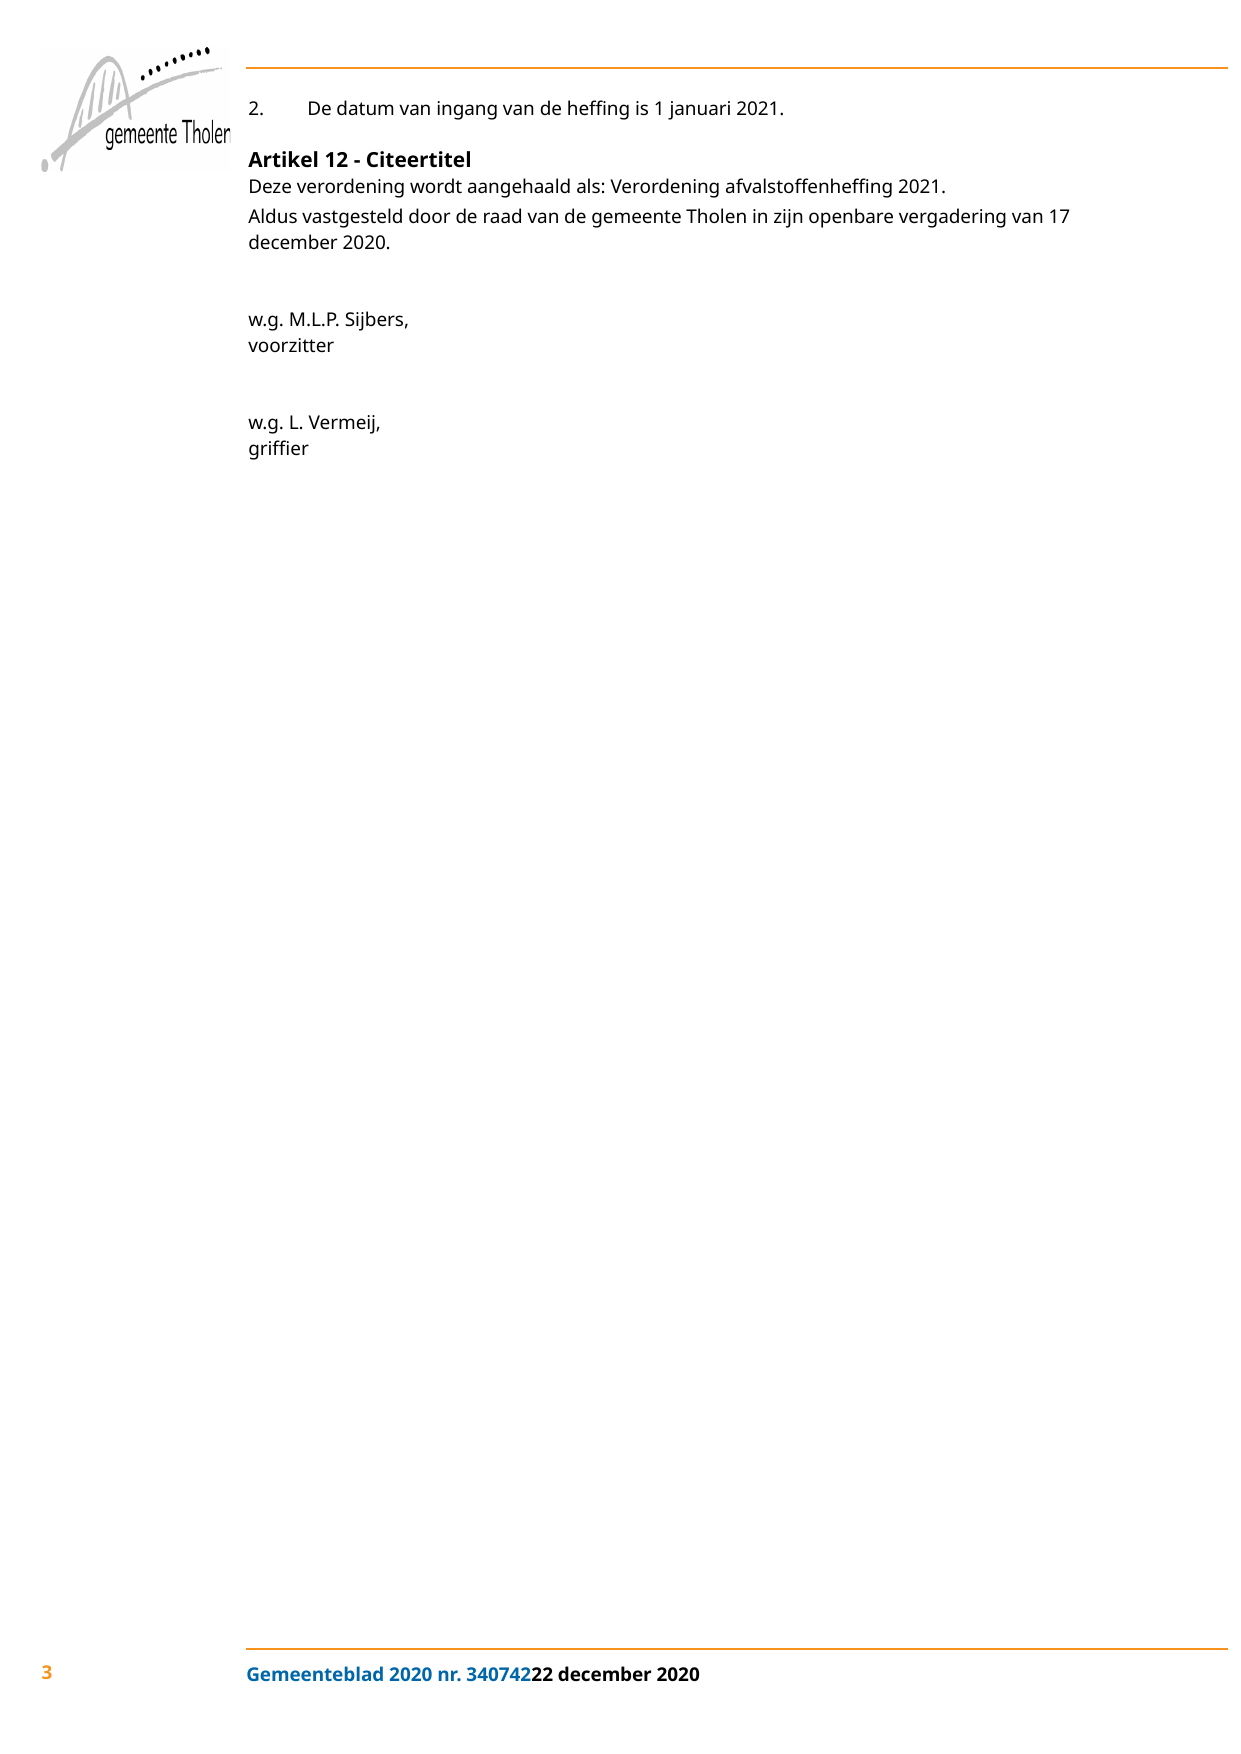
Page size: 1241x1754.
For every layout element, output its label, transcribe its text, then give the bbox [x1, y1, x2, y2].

text voorzitter [248, 332, 1152, 358]
text Artikel 12 - Citeertitel [248, 145, 1152, 174]
text w.g. L. Vermeij, [248, 409, 1152, 435]
list De datum van ingang van de heffing is 1 januari 2021. [248, 95, 1152, 121]
text griffier [248, 435, 1152, 461]
text Aldus vastgesteld door de raad van de gemeente Tholen in zijn openbare vergadering van 17 december 2020. [248, 203, 1152, 255]
text Deze verordening wordt aangehaald als: Verordening afvalstoffenheffing 2021. [248, 174, 1152, 199]
text w.g. M.L.P. Sijbers, [248, 306, 1152, 332]
picture [41, 47, 231, 172]
